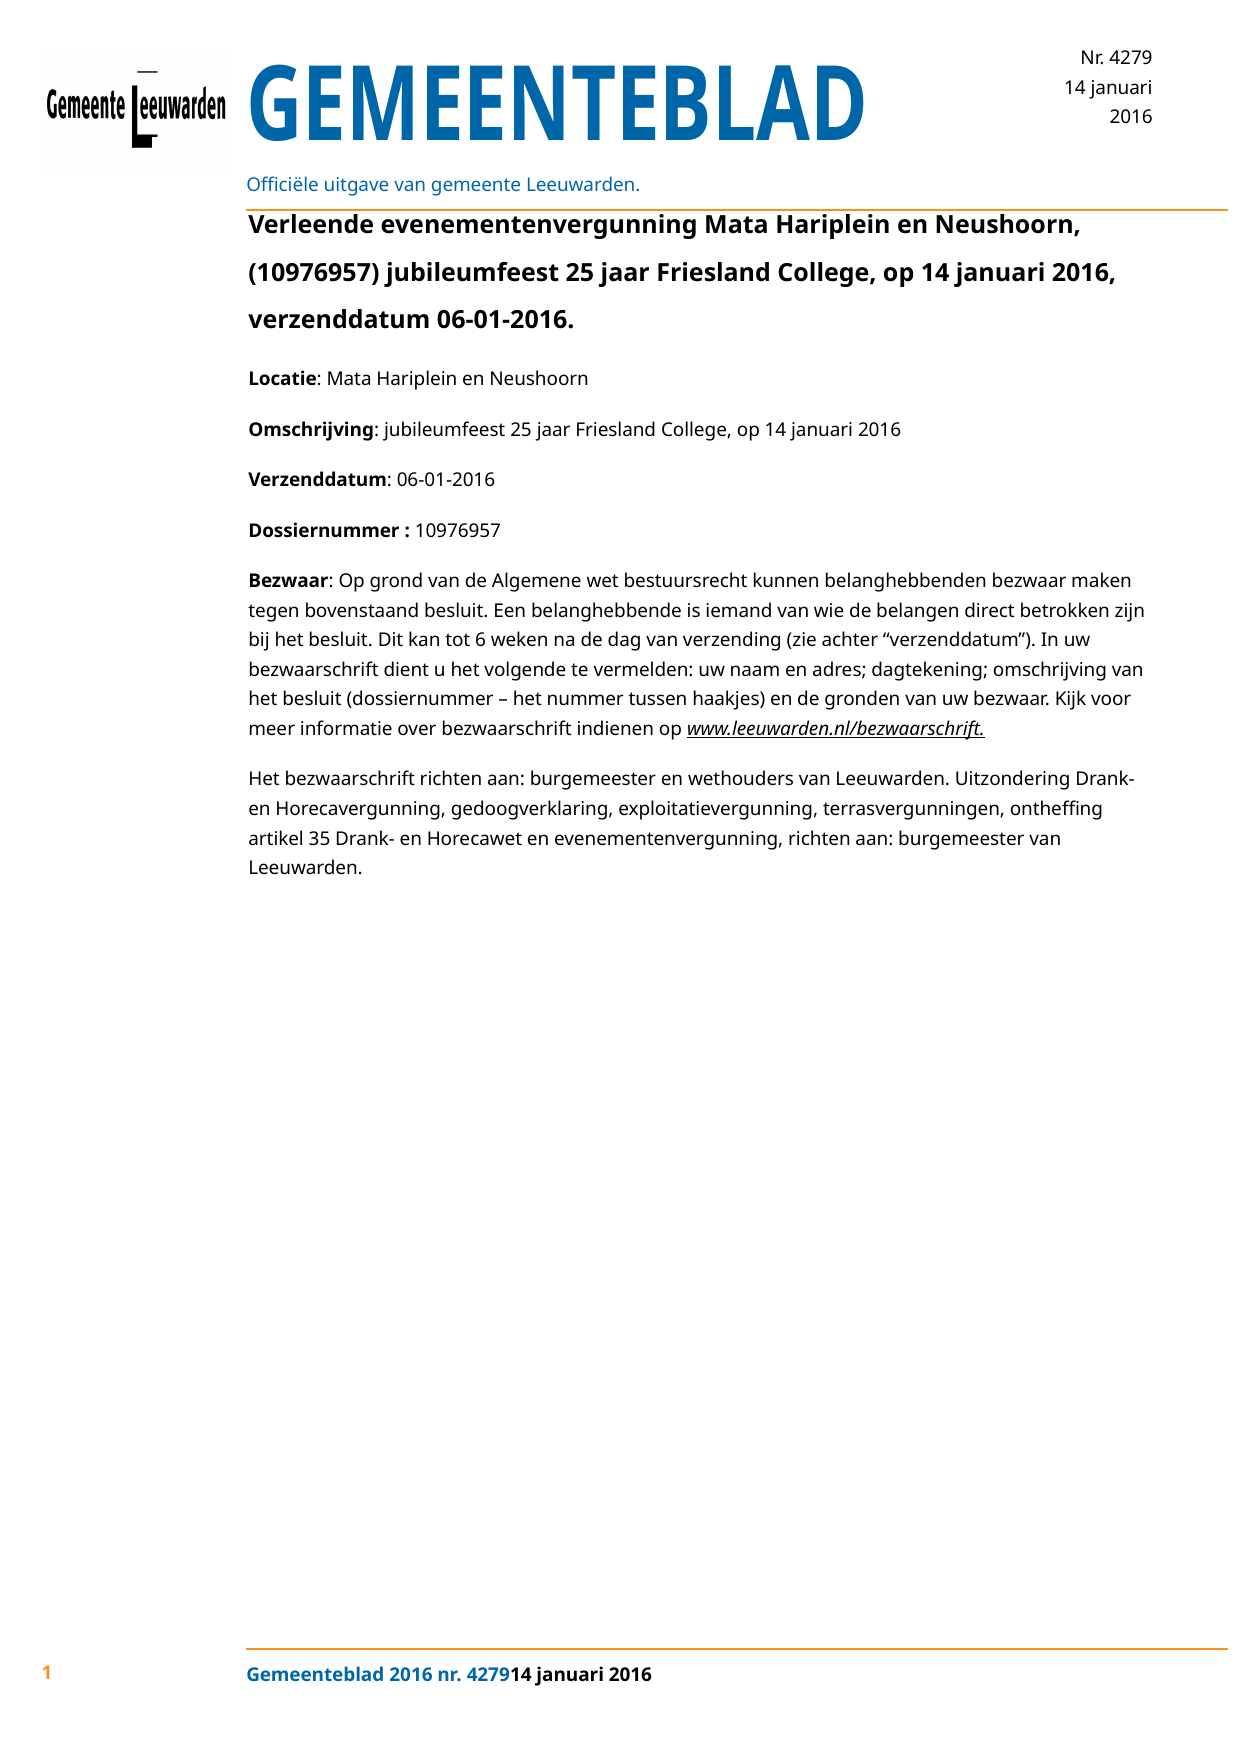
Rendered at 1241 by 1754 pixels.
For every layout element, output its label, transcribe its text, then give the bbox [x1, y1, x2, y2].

text Verzenddatum: 06-01-2016 [248, 466, 1152, 492]
text Omschrijving: jubileumfeest 25 jaar Friesland College, op 14 januari 2016 [248, 416, 1152, 442]
text Dossiernummer : 10976957 [248, 517, 1152, 542]
text Het bezwaarschrift richten aan: burgemeester en wethouders van Leeuwarden. Uitzondering Drank- en Horecavergunning, gedoogverklaring, exploitatievergunning, terrasvergunningen, ontheffing artikel 35 Drank- en Horecawet en evenementenvergunning, richten aan: burgemeester van Leeuwarden. [248, 766, 1152, 880]
picture [41, 47, 231, 172]
text Verleende evenementenvergunning Mata Hariplein en Neushoorn, (10976957) jubileumfeest 25 jaar Friesland College, op 14 januari 2016, verzenddatum 06-01-2016. [248, 211, 1152, 336]
text Bezwaar: Op grond van de Algemene wet bestuursrecht kunnen belanghebbenden bezwaar maken tegen bovenstaand besluit. Een belanghebbende is iemand van wie de belangen direct betrokken zijn bij het besluit. Dit kan tot 6 weken na de dag van verzending (zie achter “verzenddatum”). In uw bezwaarschrift dient u het volgende te vermelden: uw naam en adres; dagtekening; omschrijving van het besluit (dossiernummer – het nummer tussen haakjes) en de gronden van uw bezwaar. Kijk voor meer informatie over bezwaarschrift indienen op www.leeuwarden.nl/bezwaarschrift. [248, 567, 1152, 741]
text Locatie: Mata Hariplein en Neushoorn [248, 366, 1152, 391]
